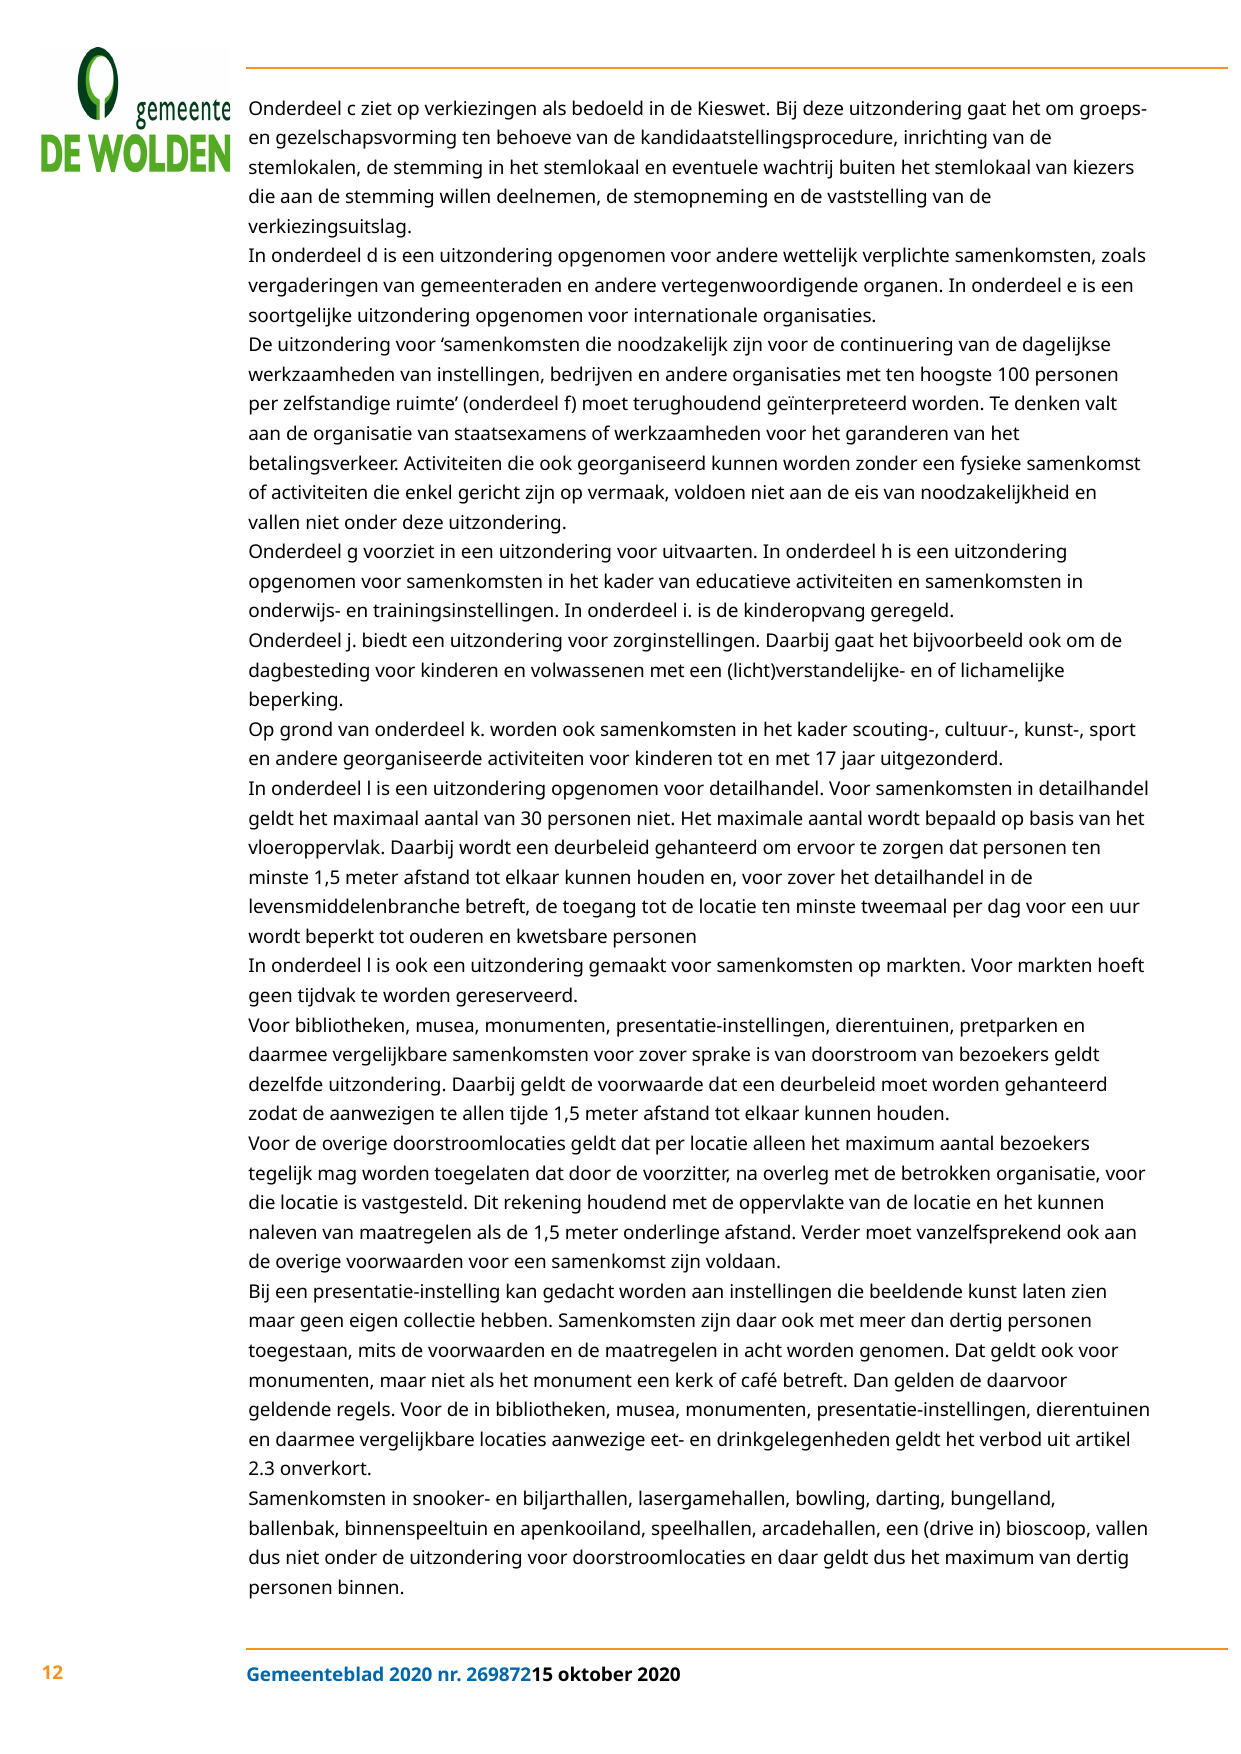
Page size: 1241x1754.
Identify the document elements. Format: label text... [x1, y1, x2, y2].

text Voor bibliotheken, musea, monumenten, presentatie-instellingen, dierentuinen, pretparken en daarmee vergelijkbare samenkomsten voor zover sprake is van doorstroom van bezoekers geldt dezelfde uitzondering. Daarbij geldt de voorwaarde dat een deurbeleid moet worden gehanteerd zodat de aanwezigen te allen tijde 1,5 meter afstand tot elkaar kunnen houden. [248, 1012, 1152, 1126]
text De uitzondering voor ‘samenkomsten die noodzakelijk zijn voor de continuering van de dagelijkse werkzaamheden van instellingen, bedrijven en andere organisaties met ten hoogste 100 personen per zelfstandige ruimte’ (onderdeel f) moet terughoudend geïnterpreteerd worden. Te denken valt aan de organisatie van staatsexamens of werkzaamheden voor het garanderen van het betalingsverkeer. Activiteiten die ook georganiseerd kunnen worden zonder een fysieke samenkomst of activiteiten die enkel gericht zijn op vermaak, voldoen niet aan de eis van noodzakelijkheid en vallen niet onder deze uitzondering. [248, 331, 1152, 535]
text In onderdeel l is een uitzondering opgenomen voor detailhandel. Voor samenkomsten in detailhandel geldt het maximaal aantal van 30 personen niet. Het maximale aantal wordt bepaald op basis van het vloeroppervlak. Daarbij wordt een deurbeleid gehanteerd om ervoor te zorgen dat personen ten minste 1,5 meter afstand tot elkaar kunnen houden en, voor zover het detailhandel in de levensmiddelenbranche betreft, de toegang tot de locatie ten minste tweemaal per dag voor een uur wordt beperkt tot ouderen en kwetsbare personen [248, 775, 1152, 949]
text Bij een presentatie-instelling kan gedacht worden aan instellingen die beeldende kunst laten zien maar geen eigen collectie hebben. Samenkomsten zijn daar ook met meer dan dertig personen toegestaan, mits de voorwaarden en de maatregelen in acht worden genomen. Dat geldt ook voor monumenten, maar niet als het monument een kerk of café betreft. Dan gelden de daarvoor geldende regels. Voor de in bibliotheken, musea, monumenten, presentatie-instellingen, dierentuinen en daarmee vergelijkbare locaties aanwezige eet- en drinkgelegenheden geldt het verbod uit artikel 2.3 onverkort. [248, 1278, 1152, 1481]
text In onderdeel l is ook een uitzondering gemaakt voor samenkomsten op markten. Voor markten hoeft geen tijdvak te worden gereserveerd. [248, 953, 1152, 1008]
text Onderdeel j. biedt een uitzondering voor zorginstellingen. Daarbij gaat het bijvoorbeeld ook om de dagbesteding voor kinderen en volwassenen met een (licht)verstandelijke- en of lichamelijke beperking. [248, 627, 1152, 712]
text Onderdeel g voorziet in een uitzondering voor uitvaarten. In onderdeel h is een uitzondering opgenomen voor samenkomsten in het kader van educatieve activiteiten en samenkomsten in onderwijs- en trainingsinstellingen. In onderdeel i. is de kinderopvang geregeld. [248, 538, 1152, 623]
text In onderdeel d is een uitzondering opgenomen voor andere wettelijk verplichte samenkomsten, zoals vergaderingen van gemeenteraden en andere vertegenwoordigende organen. In onderdeel e is een soortgelijke uitzondering opgenomen voor internationale organisaties. [248, 243, 1152, 328]
text Voor de overige doorstroomlocaties geldt dat per locatie alleen het maximum aantal bezoekers tegelijk mag worden toegelaten dat door de voorzitter, na overleg met de betrokken organisatie, voor die locatie is vastgesteld. Dit rekening houdend met de oppervlakte van de locatie en het kunnen naleven van maatregelen als de 1,5 meter onderlinge afstand. Verder moet vanzelfsprekend ook aan de overige voorwaarden voor een samenkomst zijn voldaan. [248, 1130, 1152, 1274]
text Samenkomsten in snooker- en biljarthallen, lasergamehallen, bowling, darting, bungelland, ballenbak, binnenspeeltuin en apenkooiland, speelhallen, arcadehallen, een (drive in) bioscoop, vallen dus niet onder de uitzondering voor doorstroomlocaties en daar geldt dus het maximum van dertig personen binnen. [248, 1485, 1152, 1600]
picture [41, 47, 231, 172]
text Op grond van onderdeel k. worden ook samenkomsten in het kader scouting-, cultuur-, kunst-, sport en andere georganiseerde activiteiten voor kinderen tot en met 17 jaar uitgezonderd. [248, 716, 1152, 771]
text Onderdeel c ziet op verkiezingen als bedoeld in de Kieswet. Bij deze uitzondering gaat het om groeps- en gezelschapsvorming ten behoeve van de kandidaatstellingsprocedure, inrichting van de stemlokalen, de stemming in het stemlokaal en eventuele wachtrij buiten het stemlokaal van kiezers die aan de stemming willen deelnemen, de stemopneming en de vaststelling van de verkiezingsuitslag. [248, 95, 1152, 239]
